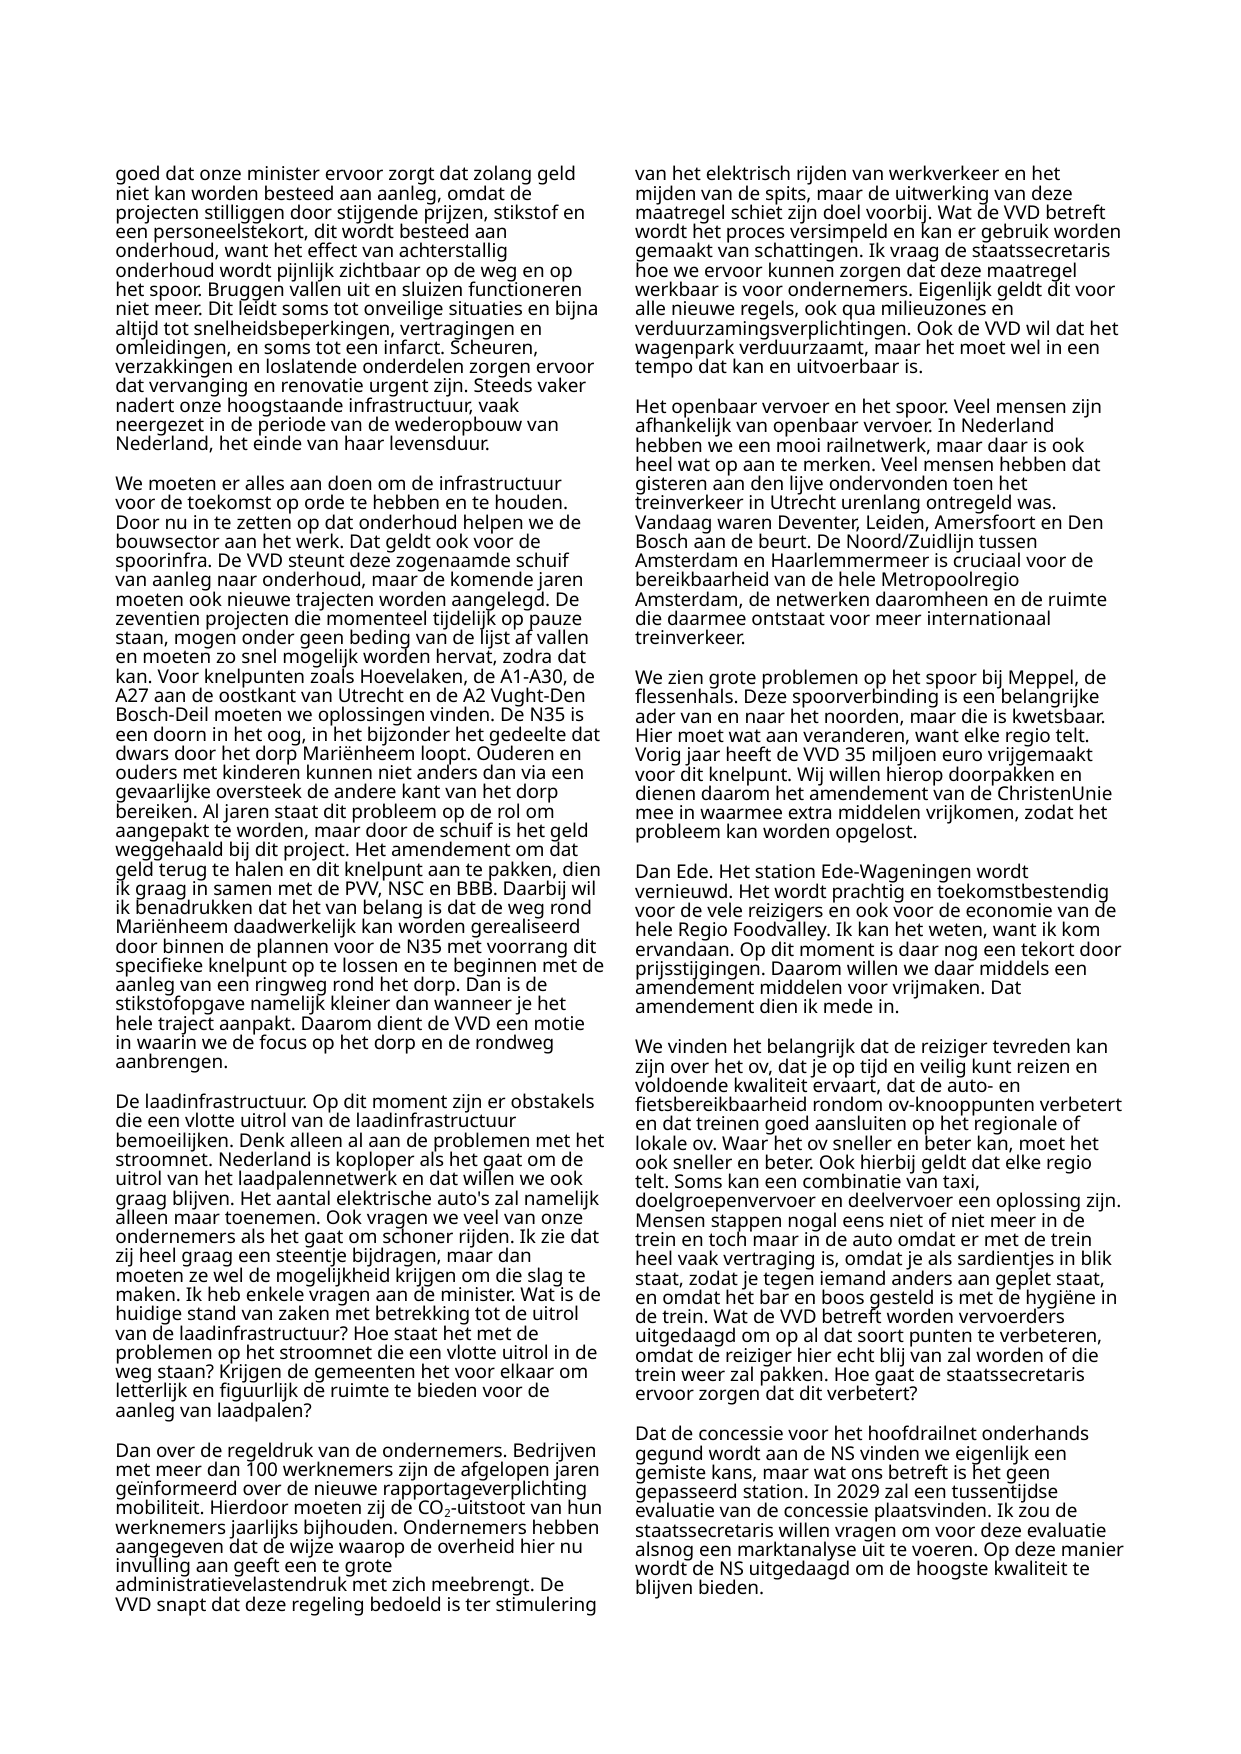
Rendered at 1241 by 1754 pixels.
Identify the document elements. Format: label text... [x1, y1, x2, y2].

text goed dat onze minister ervoor zorgt dat zolang geld niet kan worden besteed aan aanleg, omdat de projecten stilliggen door stijgende prijzen, stikstof en een personeelstekort, dit wordt besteed aan onderhoud, want het effect van achterstallig onderhoud wordt pijnlijk zichtbaar op de weg en op het spoor. Bruggen vallen uit en sluizen functioneren niet meer. Dit leidt soms tot onveilige situaties en bijna altijd tot snelheidsbeperkingen, vertragingen en omleidingen, en soms tot een infarct. Scheuren, verzakkingen en loslatende onderdelen zorgen ervoor dat vervanging en renovatie urgent zijn. Steeds vaker nadert onze hoogstaande infrastructuur, vaak neergezet in de periode van de wederopbouw van Nederland, het einde van haar levensduur. [115, 165, 605, 454]
text Dan over de regeldruk van de ondernemers. Bedrijven met meer dan 100 werknemers zijn de afgelopen jaren geïnformeerd over de nieuwe rapportageverplichting mobiliteit. Hierdoor moeten zij de CO2-uitstoot van hun werknemers jaarlijks bijhouden. Ondernemers hebben aangegeven dat de wijze waarop de overheid hier nu invulling aan geeft een te grote administratievelastendruk met zich meebrengt. De VVD snapt dat deze regeling bedoeld is ter stimulering [115, 1442, 605, 1615]
text Dan Ede. Het station Ede-Wageningen wordt vernieuwd. Het wordt prachtig en toekomstbestendig voor de vele reizigers en ook voor de economie van de hele Regio Foodvalley. Ik kan het weten, want ik kom ervandaan. Op dit moment is daar nog een tekort door prijsstijgingen. Daarom willen we daar middels een amendement middelen voor vrijmaken. Dat amendement dien ik mede in. [635, 863, 1125, 1018]
text De laadinfrastructuur. Op dit moment zijn er obstakels die een vlotte uitrol van de laadinfrastructuur bemoeilijken. Denk alleen al aan de problemen met het stroomnet. Nederland is koploper als het gaat om de uitrol van het laadpalennetwerk en dat willen we ook graag blijven. Het aantal elektrische auto's zal namelijk alleen maar toenemen. Ook vragen we veel van onze ondernemers als het gaat om schoner rijden. Ik zie dat zij heel graag een steentje bijdragen, maar dan moeten ze wel de mogelijkheid krijgen om die slag te maken. Ik heb enkele vragen aan de minister. Wat is de huidige stand van zaken met betrekking tot de uitrol van de laadinfrastructuur? Hoe staat het met de problemen op het stroomnet die een vlotte uitrol in de weg staan? Krijgen de gemeenten het voor elkaar om letterlijk en figuurlijk de ruimte te bieden voor de aanleg van laadpalen? [115, 1093, 605, 1421]
text Dat de concessie voor het hoofdrailnet onderhands gegund wordt aan de NS vinden we eigenlijk een gemiste kans, maar wat ons betreft is het geen gepasseerd station. In 2029 zal een tussentijdse evaluatie van de concessie plaatsvinden. Ik zou de staatssecretaris willen vragen om voor deze evaluatie alsnog een marktanalyse uit te voeren. Op deze manier wordt de NS uitgedaagd om de hoogste kwaliteit te blijven bieden. [635, 1425, 1125, 1599]
text Het openbaar vervoer en het spoor. Veel mensen zijn afhankelijk van openbaar vervoer. In Nederland hebben we een mooi railnetwerk, maar daar is ook heel wat op aan te merken. Veel mensen hebben dat gisteren aan den lijve ondervonden toen het treinverkeer in Utrecht urenlang ontregeld was. Vandaag waren Deventer, Leiden, Amersfoort en Den Bosch aan de beurt. De Noord/Zuidlijn tussen Amsterdam en Haarlemmermeer is cruciaal voor de bereikbaarheid van de hele Metropoolregio Amsterdam, de netwerken daaromheen en de ruimte die daarmee ontstaat voor meer internationaal treinverkeer. [635, 398, 1125, 648]
text We moeten er alles aan doen om de infrastructuur voor de toekomst op orde te hebben en te houden. Door nu in te zetten op dat onderhoud helpen we de bouwsector aan het werk. Dat geldt ook voor de spoorinfra. De VVD steunt deze zogenaamde schuif van aanleg naar onderhoud, maar de komende jaren moeten ook nieuwe trajecten worden aangelegd. De zeventien projecten die momenteel tijdelijk op pauze staan, mogen onder geen beding van de lijst af vallen en moeten zo snel mogelijk worden hervat, zodra dat kan. Voor knelpunten zoals Hoevelaken, de A1-A30, de A27 aan de oostkant van Utrecht en de A2 Vught-Den Bosch-Deil moeten we oplossingen vinden. De N35 is een doorn in het oog, in het bijzonder het gedeelte dat dwars door het dorp Mariënheem loopt. Ouderen en ouders met kinderen kunnen niet anders dan via een gevaarlijke oversteek de andere kant van het dorp bereiken. Al jaren staat dit probleem op de rol om aangepakt te worden, maar door de schuif is het geld weggehaald bij dit project. Het amendement om dat geld terug te halen en dit knelpunt aan te pakken, dien ik graag in samen met de PVV, NSC en BBB. Daarbij wil ik benadrukken dat het van belang is dat de weg rond Mariënheem daadwerkelijk kan worden gerealiseerd door binnen de plannen voor de N35 met voorrang dit specifieke knelpunt op te lossen en te beginnen met de aanleg van een ringweg rond het dorp. Dan is de stikstofopgave namelijk kleiner dan wanneer je het hele traject aanpakt. Daarom dient de VVD een motie in waarin we de focus op het dorp en de rondweg aanbrengen. [115, 475, 605, 1072]
text van het elektrisch rijden van werkverkeer en het mijden van de spits, maar de uitwerking van deze maatregel schiet zijn doel voorbij. Wat de VVD betreft wordt het proces versimpeld en kan er gebruik worden gemaakt van schattingen. Ik vraag de staatssecretaris hoe we ervoor kunnen zorgen dat deze maatregel werkbaar is voor ondernemers. Eigenlijk geldt dit voor alle nieuwe regels, ook qua milieuzones en verduurzamingsverplichtingen. Ook de VVD wil dat het wagenpark verduurzaamt, maar het moet wel in een tempo dat kan en uitvoerbaar is. [635, 165, 1125, 377]
text We vinden het belangrijk dat de reiziger tevreden kan zijn over het ov, dat je op tijd en veilig kunt reizen en voldoende kwaliteit ervaart, dat de auto- en fietsbereikbaarheid rondom ov-knooppunten verbetert en dat treinen goed aansluiten op het regionale of lokale ov. Waar het ov sneller en beter kan, moet het ook sneller en beter. Ook hierbij geldt dat elke regio telt. Soms kan een combinatie van taxi, doelgroepenvervoer en deelvervoer een oplossing zijn. Mensen stappen nogal eens niet of niet meer in de trein en toch maar in de auto omdat er met de trein heel vaak vertraging is, omdat je als sardientjes in blik staat, zodat je tegen iemand anders aan geplet staat, en omdat het bar en boos gesteld is met de hygiëne in de trein. Wat de VVD betreft worden vervoerders uitgedaagd om op al dat soort punten te verbeteren, omdat de reiziger hier echt blij van zal worden of die trein weer zal pakken. Hoe gaat de staatssecretaris ervoor zorgen dat dit verbetert? [635, 1038, 1125, 1404]
text We zien grote problemen op het spoor bij Meppel, de flessenhals. Deze spoorverbinding is een belangrijke ader van en naar het noorden, maar die is kwetsbaar. Hier moet wat aan veranderen, want elke regio telt. Vorig jaar heeft de VVD 35 miljoen euro vrijgemaakt voor dit knelpunt. Wij willen hierop doorpakken en dienen daarom het amendement van de ChristenUnie mee in waarmee extra middelen vrijkomen, zodat het probleem kan worden opgelost. [635, 669, 1125, 843]
